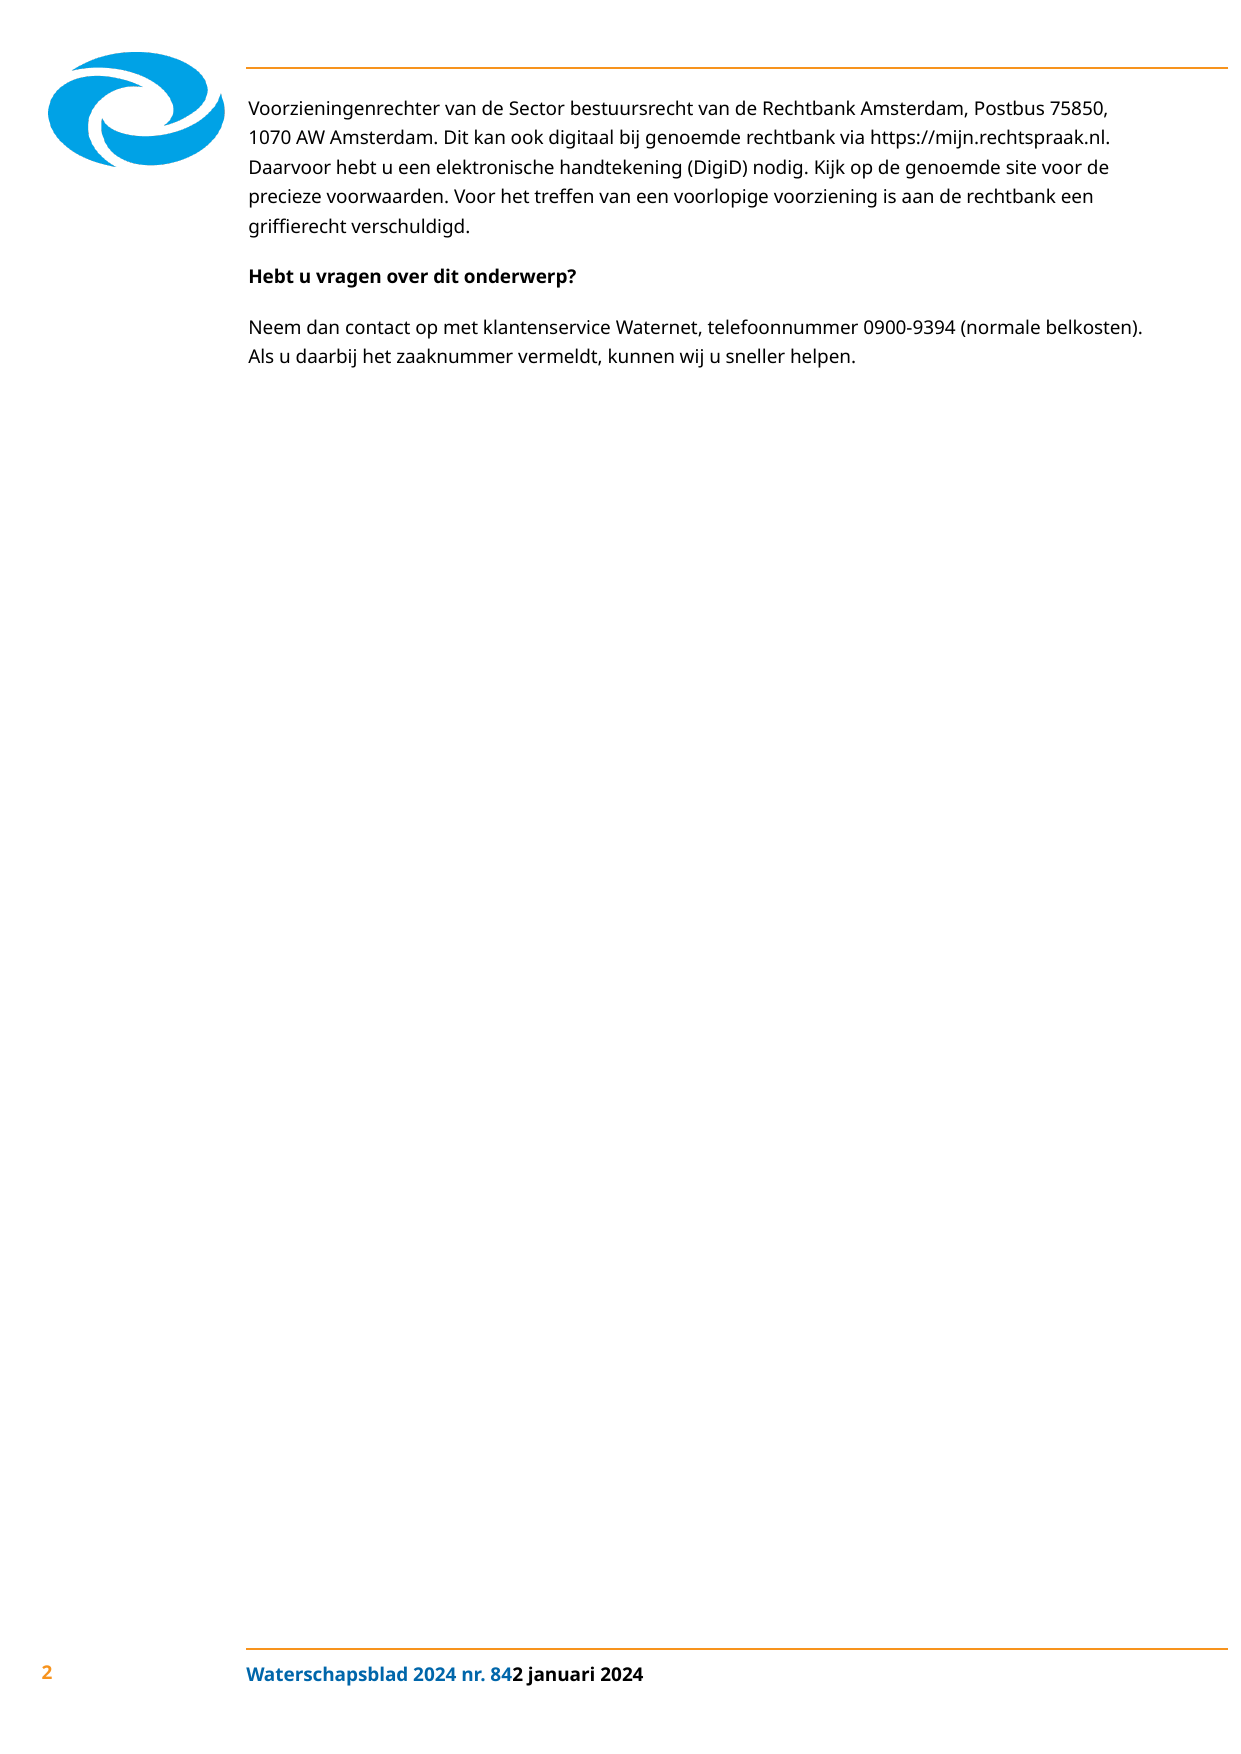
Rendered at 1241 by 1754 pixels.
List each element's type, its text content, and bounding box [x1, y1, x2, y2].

text Hebt u vragen over dit onderwerp? [248, 263, 1152, 289]
text Neem dan contact op met klantenservice Waternet, telefoonnummer 0900-9394 (normale belkosten). Als u daarbij het zaaknummer vermeldt, kunnen wij u sneller helpen. [248, 314, 1152, 369]
text Voorzieningenrechter van de Sector bestuursrecht van de Rechtbank Amsterdam, Postbus 75850, 1070 AW Amsterdam. Dit kan ook digitaal bij genoemde rechtbank via https://mijn.rechtspraak.nl. Daarvoor hebt u een elektronische handtekening (DigiD) nodig. Kijk op de genoemde site voor de precieze voorwaarden. Voor het treffen van een voorlopige voorziening is aan de rechtbank een griffierecht verschuldigd. [248, 95, 1152, 239]
picture [41, 47, 231, 172]
